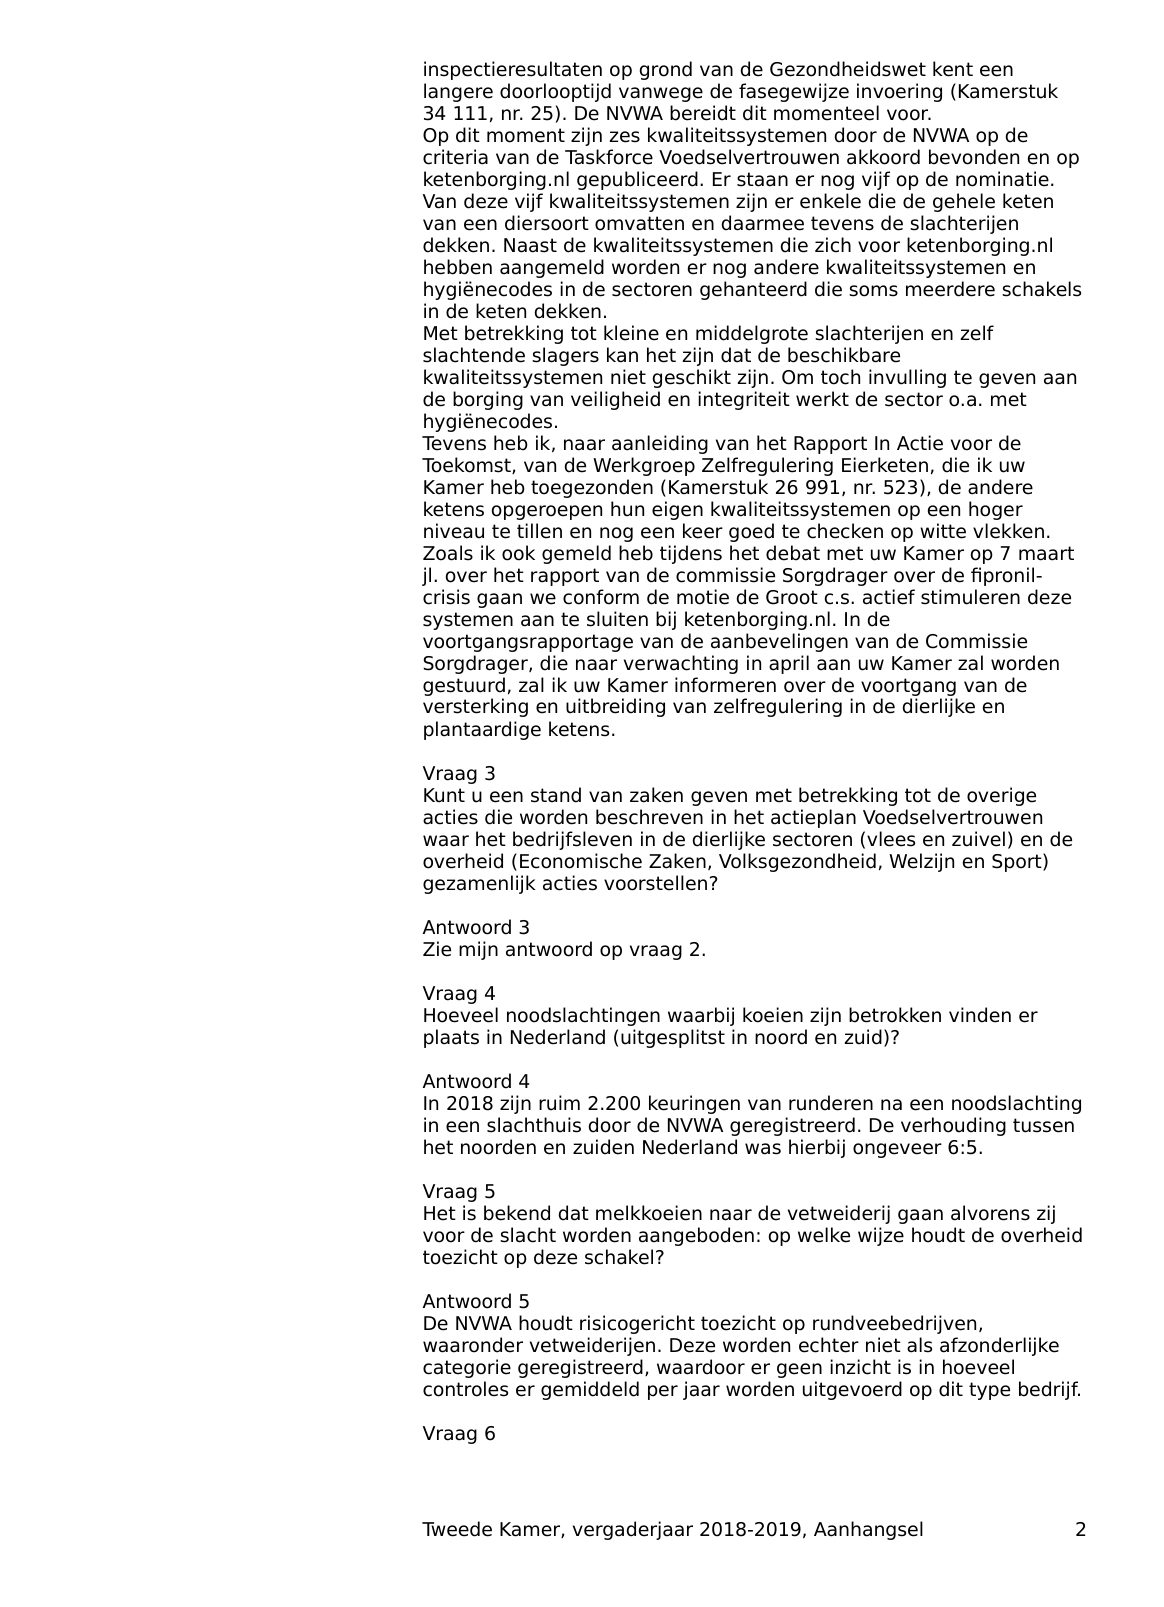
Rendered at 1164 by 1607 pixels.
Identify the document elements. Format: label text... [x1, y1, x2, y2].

text Tevens heb ik, naar aanleiding van het Rapport In Actie voor de Toekomst, van de Werkgroep Zelfregulering Eierketen, die ik uw Kamer heb toegezonden (Kamerstuk 26 991, nr. 523), de andere ketens opgeroepen hun eigen kwaliteitssystemen op een hoger niveau te tillen en nog een keer goed te checken op witte vlekken. Zoals ik ook gemeld heb tijdens het debat met uw Kamer op 7 maart jl. over het rapport van de commissie Sorgdrager over de fipronil-crisis gaan we conform de motie de Groot c.s. actief stimuleren deze systemen aan te sluiten bij ketenborging.nl. In de voortgangsrapportage van de aanbevelingen van de Commissie Sorgdrager, die naar verwachting in april aan uw Kamer zal worden gestuurd, zal ik uw Kamer informeren over de voortgang van de versterking en uitbreiding van zelfregulering in de dierlijke en plantaardige ketens. [422, 433, 1087, 740]
text Antwoord 3 [422, 917, 1087, 939]
text Antwoord 5 [422, 1291, 1087, 1313]
text inspectieresultaten op grond van de Gezondheidswet kent een langere doorlooptijd vanwege de fasegewijze invoering (Kamerstuk 34 111, nr. 25). De NVWA bereidt dit momenteel voor. [422, 59, 1087, 125]
text Kunt u een stand van zaken geven met betrekking tot de overige acties die worden beschreven in het actieplan Voedselvertrouwen waar het bedrijfsleven in de dierlijke sectoren (vlees en zuivel) en de overheid (Economische Zaken, Volksgezondheid, Welzijn en Sport) gezamenlijk acties voorstellen? [422, 784, 1087, 894]
text Het is bekend dat melkkoeien naar de vetweiderij gaan alvorens zij voor de slacht worden aangeboden: op welke wijze houdt de overheid toezicht op deze schakel? [422, 1203, 1087, 1269]
text Vraag 3 [422, 763, 1087, 784]
text Zie mijn antwoord op vraag 2. [422, 939, 1087, 961]
text De NVWA houdt risicogericht toezicht op rundveebedrijven, waaronder vetweiderijen. Deze worden echter niet als afzonderlijke categorie geregistreerd, waardoor er geen inzicht is in hoeveel controles er gemiddeld per jaar worden uitgevoerd op dit type bedrijf. [422, 1313, 1087, 1401]
text Hoeveel noodslachtingen waarbij koeien zijn betrokken vinden er plaats in Nederland (uitgesplitst in noord en zuid)? [422, 1005, 1087, 1049]
text Vraag 6 [422, 1423, 1087, 1445]
text In 2018 zijn ruim 2.200 keuringen van runderen na een noodslachting in een slachthuis door de NVWA geregistreerd. De verhouding tussen het noorden en zuiden Nederland was hierbij ongeveer 6:5. [422, 1093, 1087, 1159]
text Met betrekking tot kleine en middelgrote slachterijen en zelf slachtende slagers kan het zijn dat de beschikbare kwaliteitssystemen niet geschikt zijn. Om toch invulling te geven aan de borging van veiligheid en integriteit werkt de sector o.a. met hygiënecodes. [422, 323, 1087, 433]
text Antwoord 4 [422, 1071, 1087, 1093]
text Op dit moment zijn zes kwaliteitssystemen door de NVWA op de criteria van de Taskforce Voedselvertrouwen akkoord bevonden en op ketenborging.nl gepubliceerd. Er staan er nog vijf op de nominatie. Van deze vijf kwaliteitssystemen zijn er enkele die de gehele keten van een diersoort omvatten en daarmee tevens de slachterijen dekken. Naast de kwaliteitssystemen die zich voor ketenborging.nl hebben aangemeld worden er nog andere kwaliteitssystemen en hygiënecodes in de sectoren gehanteerd die soms meerdere schakels in de keten dekken. [422, 125, 1087, 323]
text Vraag 4 [422, 983, 1087, 1005]
text Vraag 5 [422, 1181, 1087, 1203]
